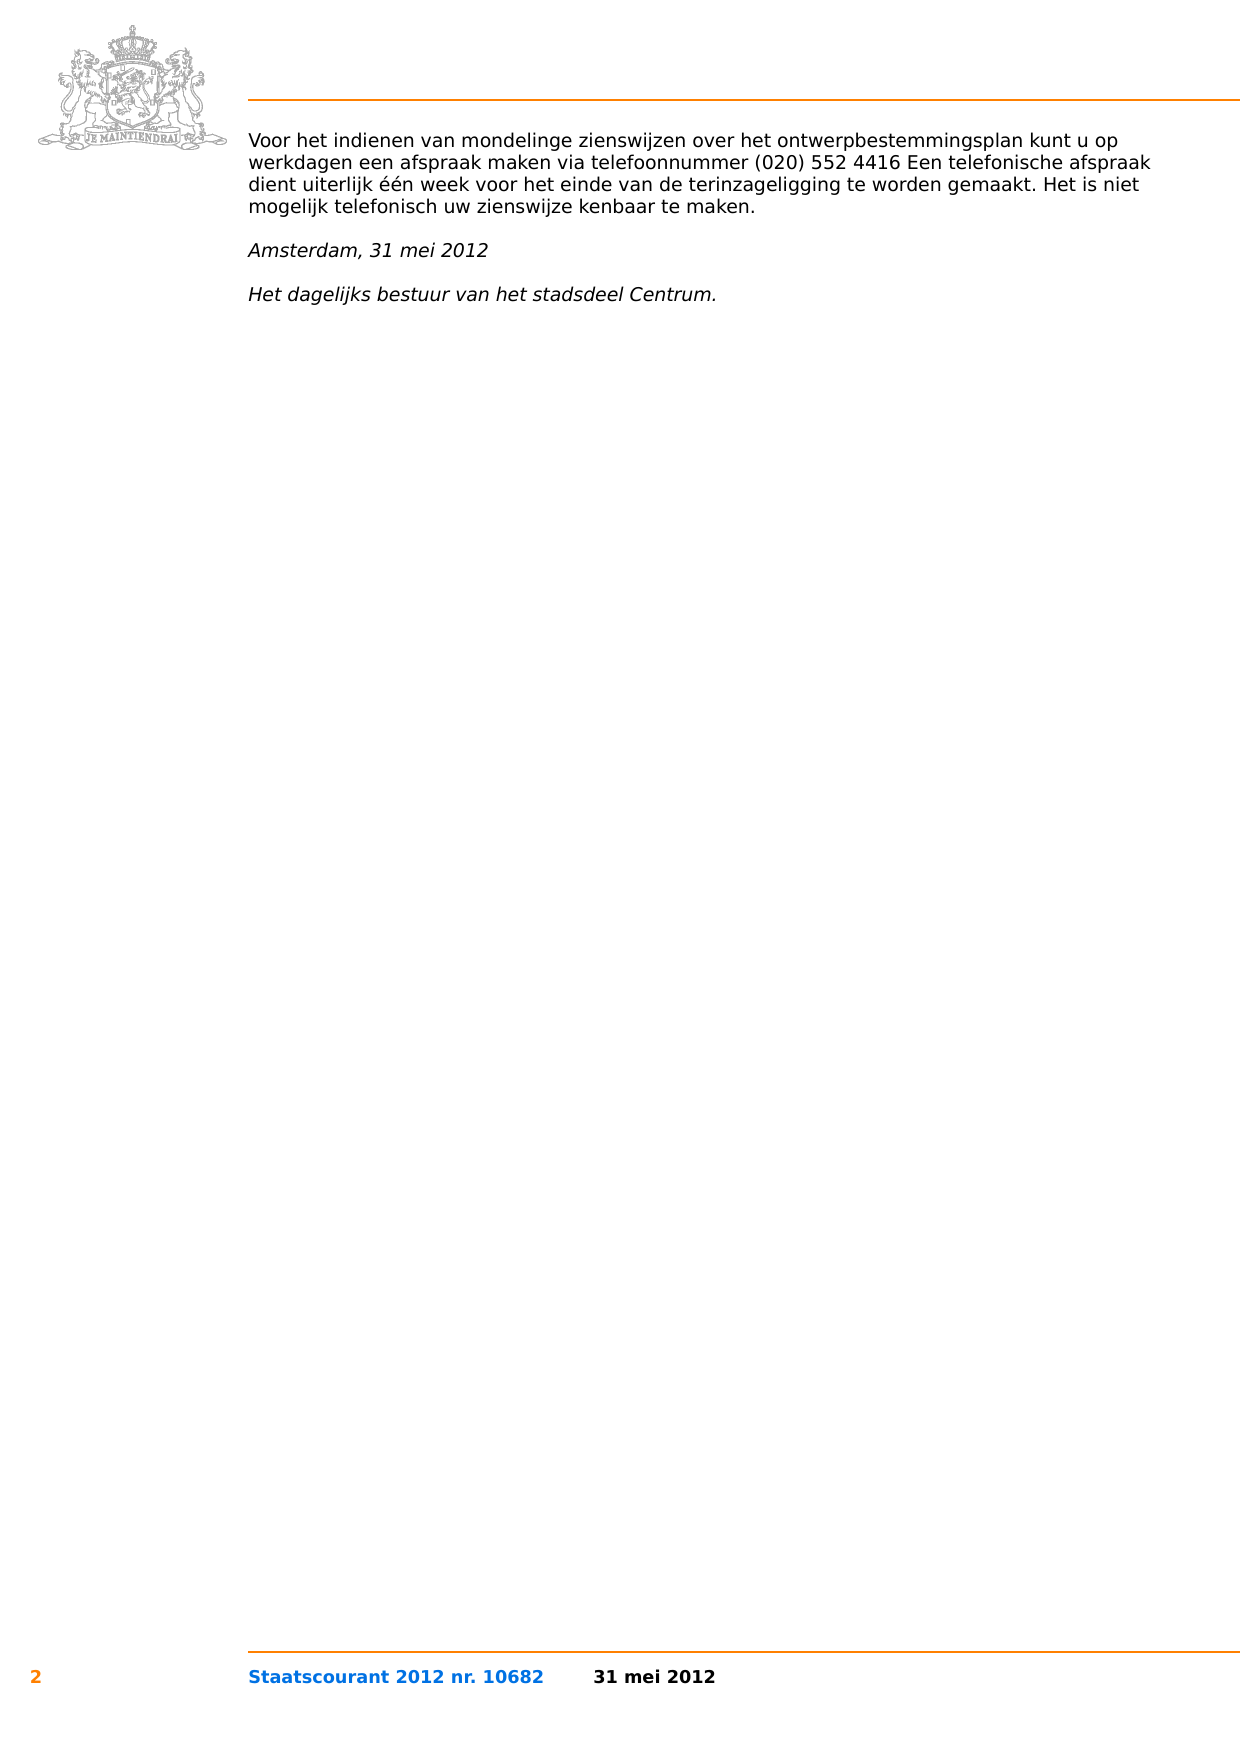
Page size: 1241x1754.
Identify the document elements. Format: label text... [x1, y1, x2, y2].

text Het dagelijks bestuur van het stadsdeel Centrum. [248, 283, 1163, 306]
text Amsterdam, 31 mei 2012 [248, 240, 1163, 262]
picture [38, 25, 227, 150]
text Voor het indienen van mondelinge zienswijzen over het ontwerpbestemmingsplan kunt u op werkdagen een afspraak maken via telefoonnummer (020) 552 4416 Een telefonische afspraak dient uiterlijk één week voor het einde van de terinzageligging te worden gemaakt. Het is niet mogelijk telefonisch uw zienswijze kenbaar te maken. [248, 130, 1163, 218]
